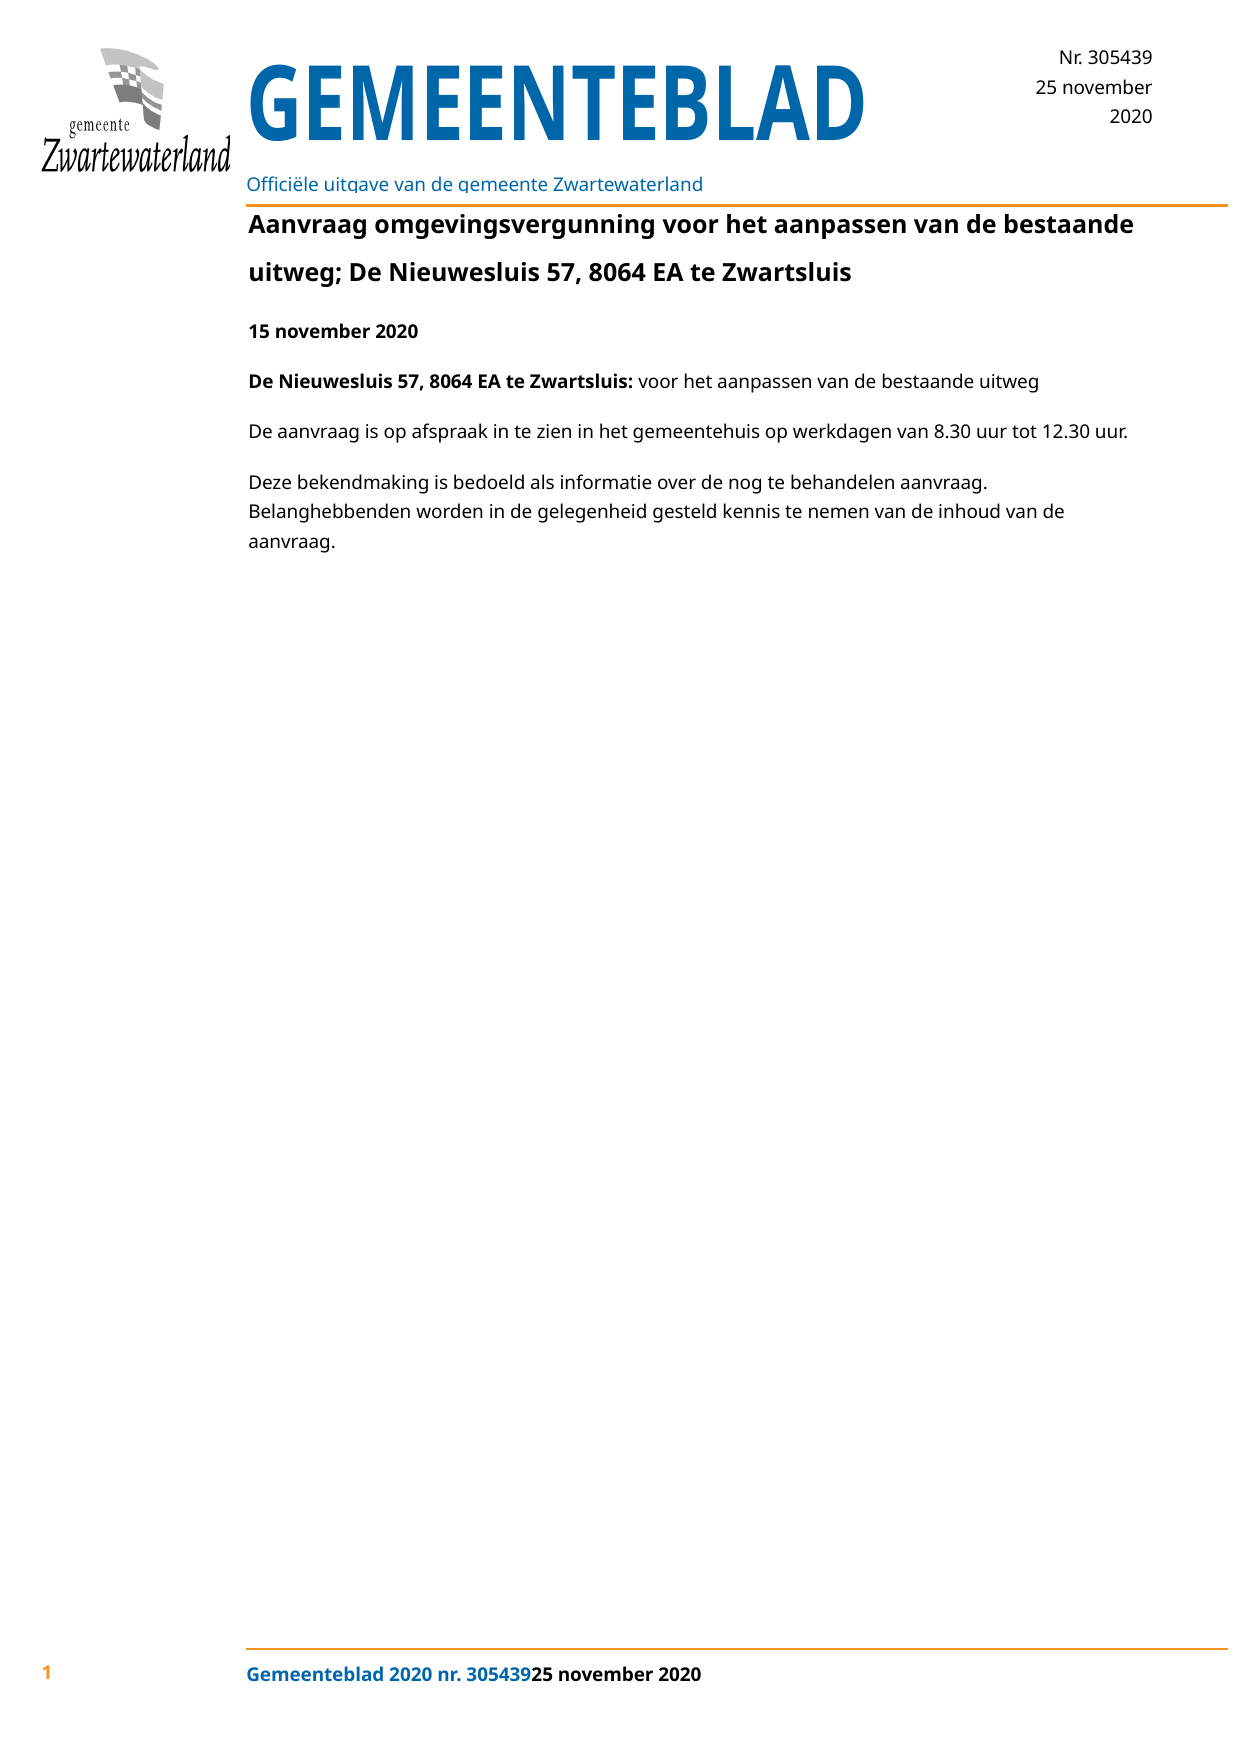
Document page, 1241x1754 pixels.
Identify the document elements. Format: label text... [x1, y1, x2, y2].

text 15 november 2020 [248, 318, 1152, 344]
text Aanvraag omgevingsvergunning voor het aanpassen van de bestaande uitweg; De Nieuwesluis 57, 8064 EA te Zwartsluis [248, 207, 1152, 288]
text De Nieuwesluis 57, 8064 EA te Zwartsluis: voor het aanpassen van de bestaande uitweg [248, 368, 1152, 394]
text De aanvraag is op afspraak in te zien in het gemeentehuis op werkdagen van 8.30 uur tot 12.30 uur. [248, 419, 1152, 444]
picture [41, 47, 231, 172]
text Deze bekendmaking is bedoeld als informatie over de nog te behandelen aanvraag. Belanghebbenden worden in de gelegenheid gesteld kennis te nemen van de inhoud van de aanvraag. [248, 469, 1152, 554]
